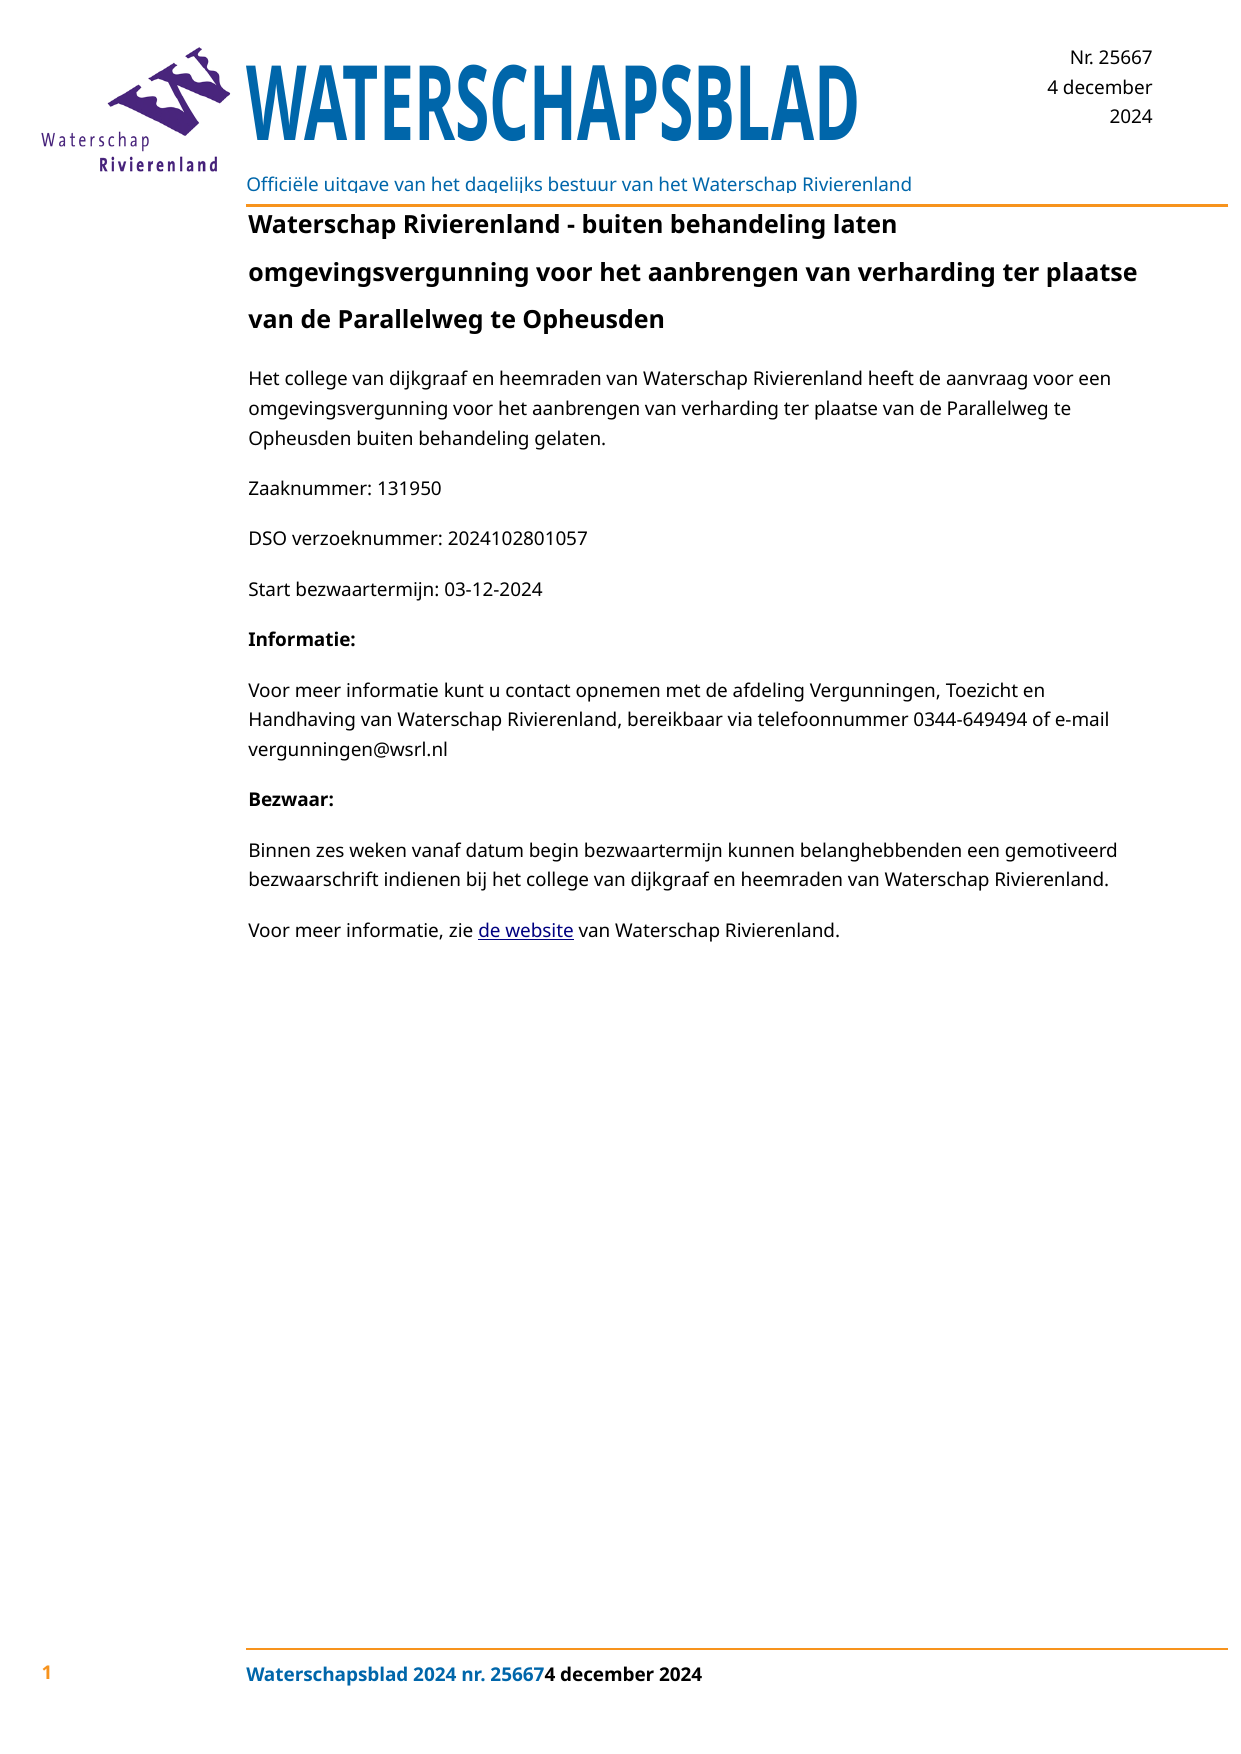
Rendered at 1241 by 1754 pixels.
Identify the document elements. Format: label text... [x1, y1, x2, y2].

text Binnen zes weken vanaf datum begin bezwaartermijn kunnen belanghebbenden een gemotiveerd bezwaarschrift indienen bij het college van dijkgraaf en heemraden van Waterschap Rivierenland. [248, 837, 1152, 892]
text Zaaknummer: 131950 [248, 475, 1152, 501]
text Bezwaar: [248, 786, 1152, 812]
text Start bezwaartermijn: 03-12-2024 [248, 576, 1152, 602]
text DSO verzoeknummer: 2024102801057 [248, 526, 1152, 551]
text Het college van dijkgraaf en heemraden van Waterschap Rivierenland heeft de aanvraag voor een omgevingsvergunning voor het aanbrengen van verharding ter plaatse van de Parallelweg te Opheusden buiten behandeling gelaten. [248, 366, 1152, 450]
picture [41, 47, 231, 172]
text Informatie: [248, 626, 1152, 652]
text Waterschap Rivierenland - buiten behandeling laten omgevingsvergunning voor het aanbrengen van verharding ter plaatse van de Parallelweg te Opheusden [248, 207, 1152, 336]
text Voor meer informatie kunt u contact opnemen met de afdeling Vergunningen, Toezicht en Handhaving van Waterschap Rivierenland, bereikbaar via telefoonnummer 0344-649494 of e-mail vergunningen@wsrl.nl [248, 677, 1152, 762]
text Voor meer informatie, zie de website van Waterschap Rivierenland. [248, 917, 1152, 942]
